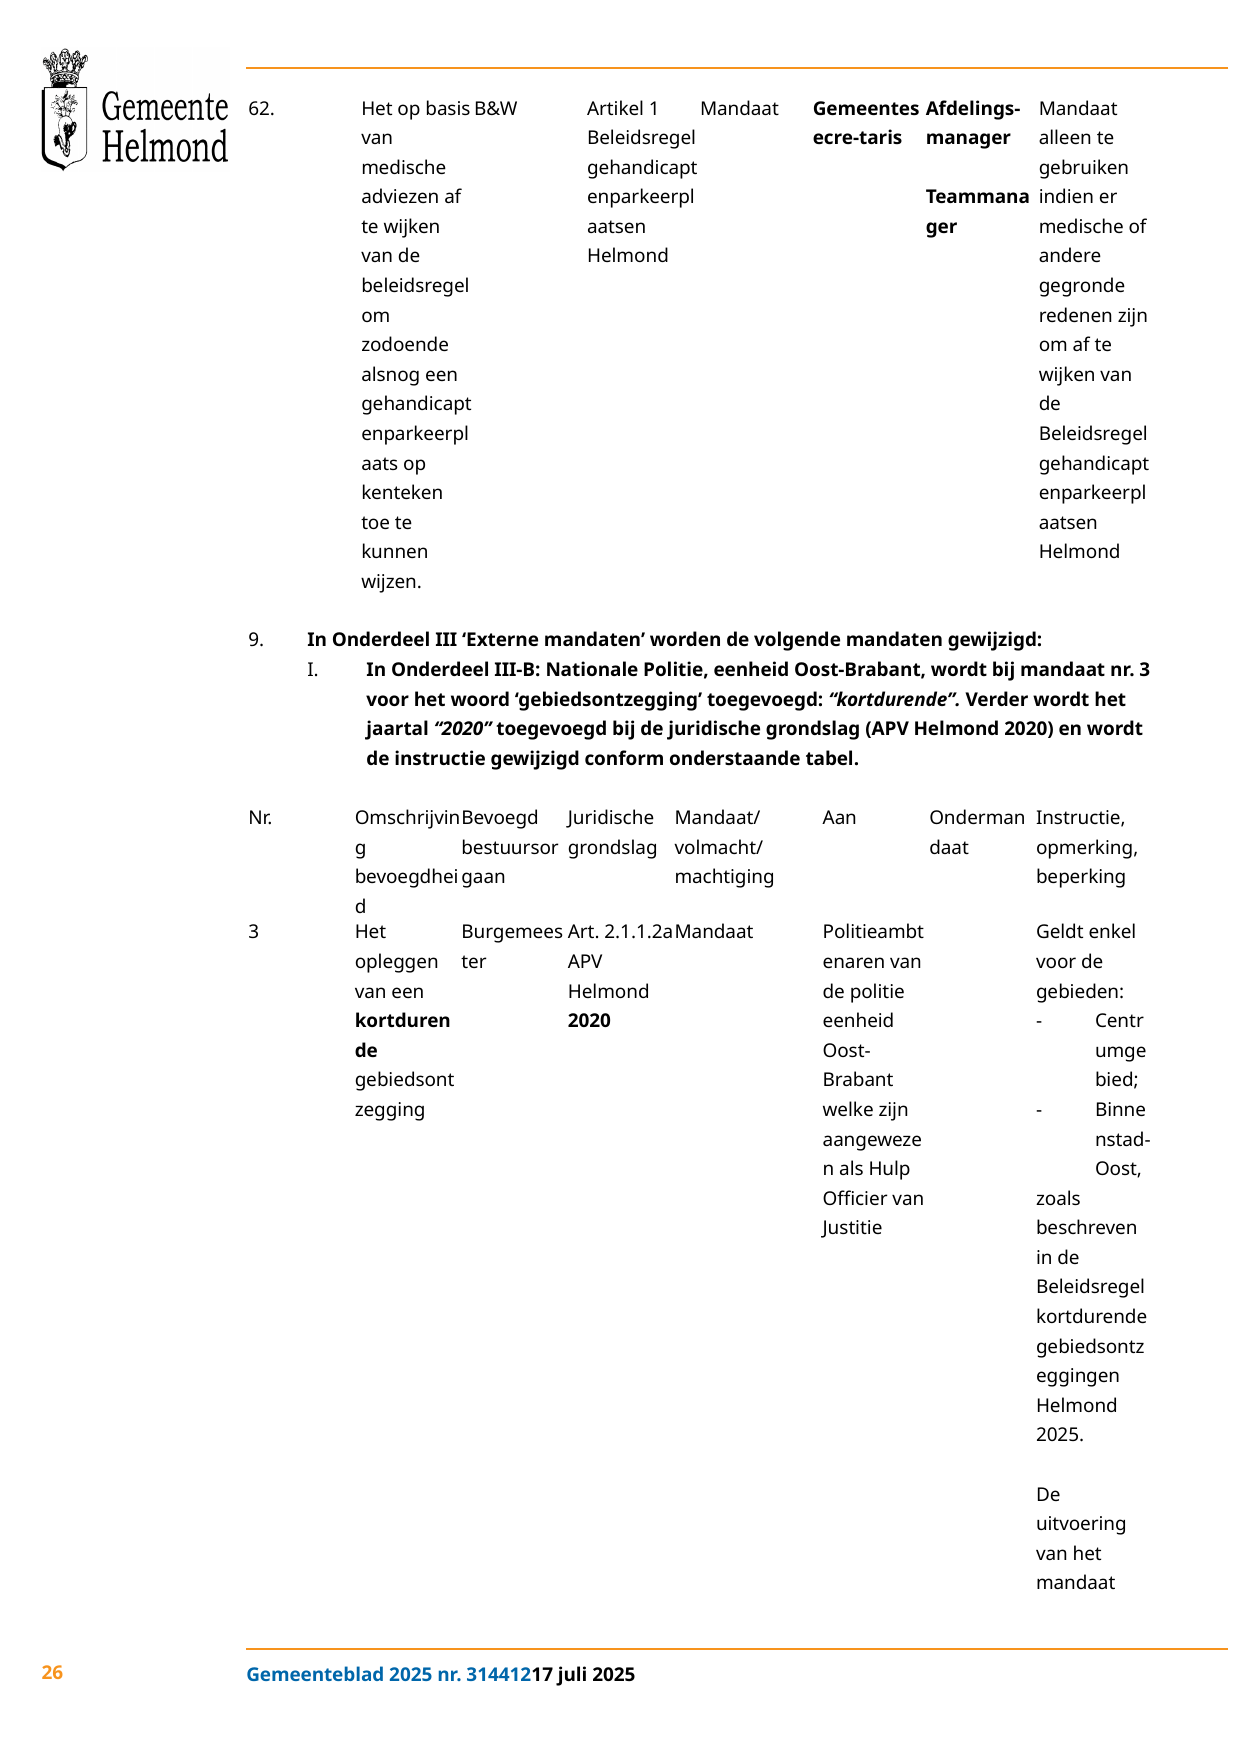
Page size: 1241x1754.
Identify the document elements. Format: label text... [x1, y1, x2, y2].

table_cell Mandaat [700, 95, 813, 594]
list In Onderdeel III-B: Nationale Politie, eenheid Oost-Brabant, wordt bij mandaat nr. 3 voor het woord ‘gebiedsontzegging’ toegevoegd: “kortdurende”. Verder wordt het jaartal “2020” toegevoegd bij de juridische grondslag (APV Helmond 2020) en wordt de instructie gewijzigd conform onderstaande tabel. [307, 656, 1152, 771]
table_cell 62. [248, 95, 361, 594]
table_cell Geldt enkel voor de gebieden: Centrumgebied; Binnenstad-Oost, zoals beschreven in de Beleidsregel kortdurende gebiedsontzeggingen Helmond 2025. De uitvoering van het mandaat [1036, 919, 1152, 1595]
table_cell Art. 2.1.1.2a APV Helmond 2020 [568, 919, 674, 1595]
table_cell Burgemeester [461, 919, 568, 1595]
table_cell Artikel 1 Beleidsregel gehandicaptenparkeerplaatsen Helmond [587, 95, 700, 594]
table_cell [929, 919, 1036, 1595]
table_header Omschrijving bevoegdheid [355, 804, 461, 919]
table_cell 3 [248, 919, 354, 1595]
table_cell Het op basis van medische adviezen af te wijken van de beleidsregel om zodoende alsnog een gehandicaptenparkeerplaats op kenteken toe te kunnen wijzen. [361, 95, 474, 594]
table_cell Afdelings-manager Teammanager [926, 95, 1038, 594]
table_cell B&W [474, 95, 587, 594]
table_cell Mandaat [674, 919, 822, 1595]
table_cell Het opleggen van een kortdurende gebiedsontzegging [355, 919, 461, 1595]
table_header Aan [823, 804, 929, 919]
table_header Juridische grondslag [568, 804, 674, 919]
list In Onderdeel III ‘Externe mandaten’ worden de volgende mandaten gewijzigd: [248, 627, 1152, 652]
table_header Instructie, opmerking, beperking [1036, 804, 1152, 919]
table_cell Gemeentesecre-taris [813, 95, 926, 594]
table_header Nr. [248, 804, 354, 919]
table_header Ondermandaat [929, 804, 1036, 919]
table_header Mandaat/volmacht/machtiging [674, 804, 822, 919]
table_header Bevoegd bestuursorgaan [461, 804, 568, 919]
table_cell Mandaat alleen te gebruiken indien er medische of andere gegronde redenen zijn om af te wijken van de Beleidsregel gehandicaptenparkeerplaatsen Helmond [1039, 95, 1152, 594]
picture [41, 47, 231, 172]
table_cell Politieambtenaren van de politie eenheid Oost-Brabant welke zijn aangewezen als Hulp Officier van Justitie [823, 919, 929, 1595]
